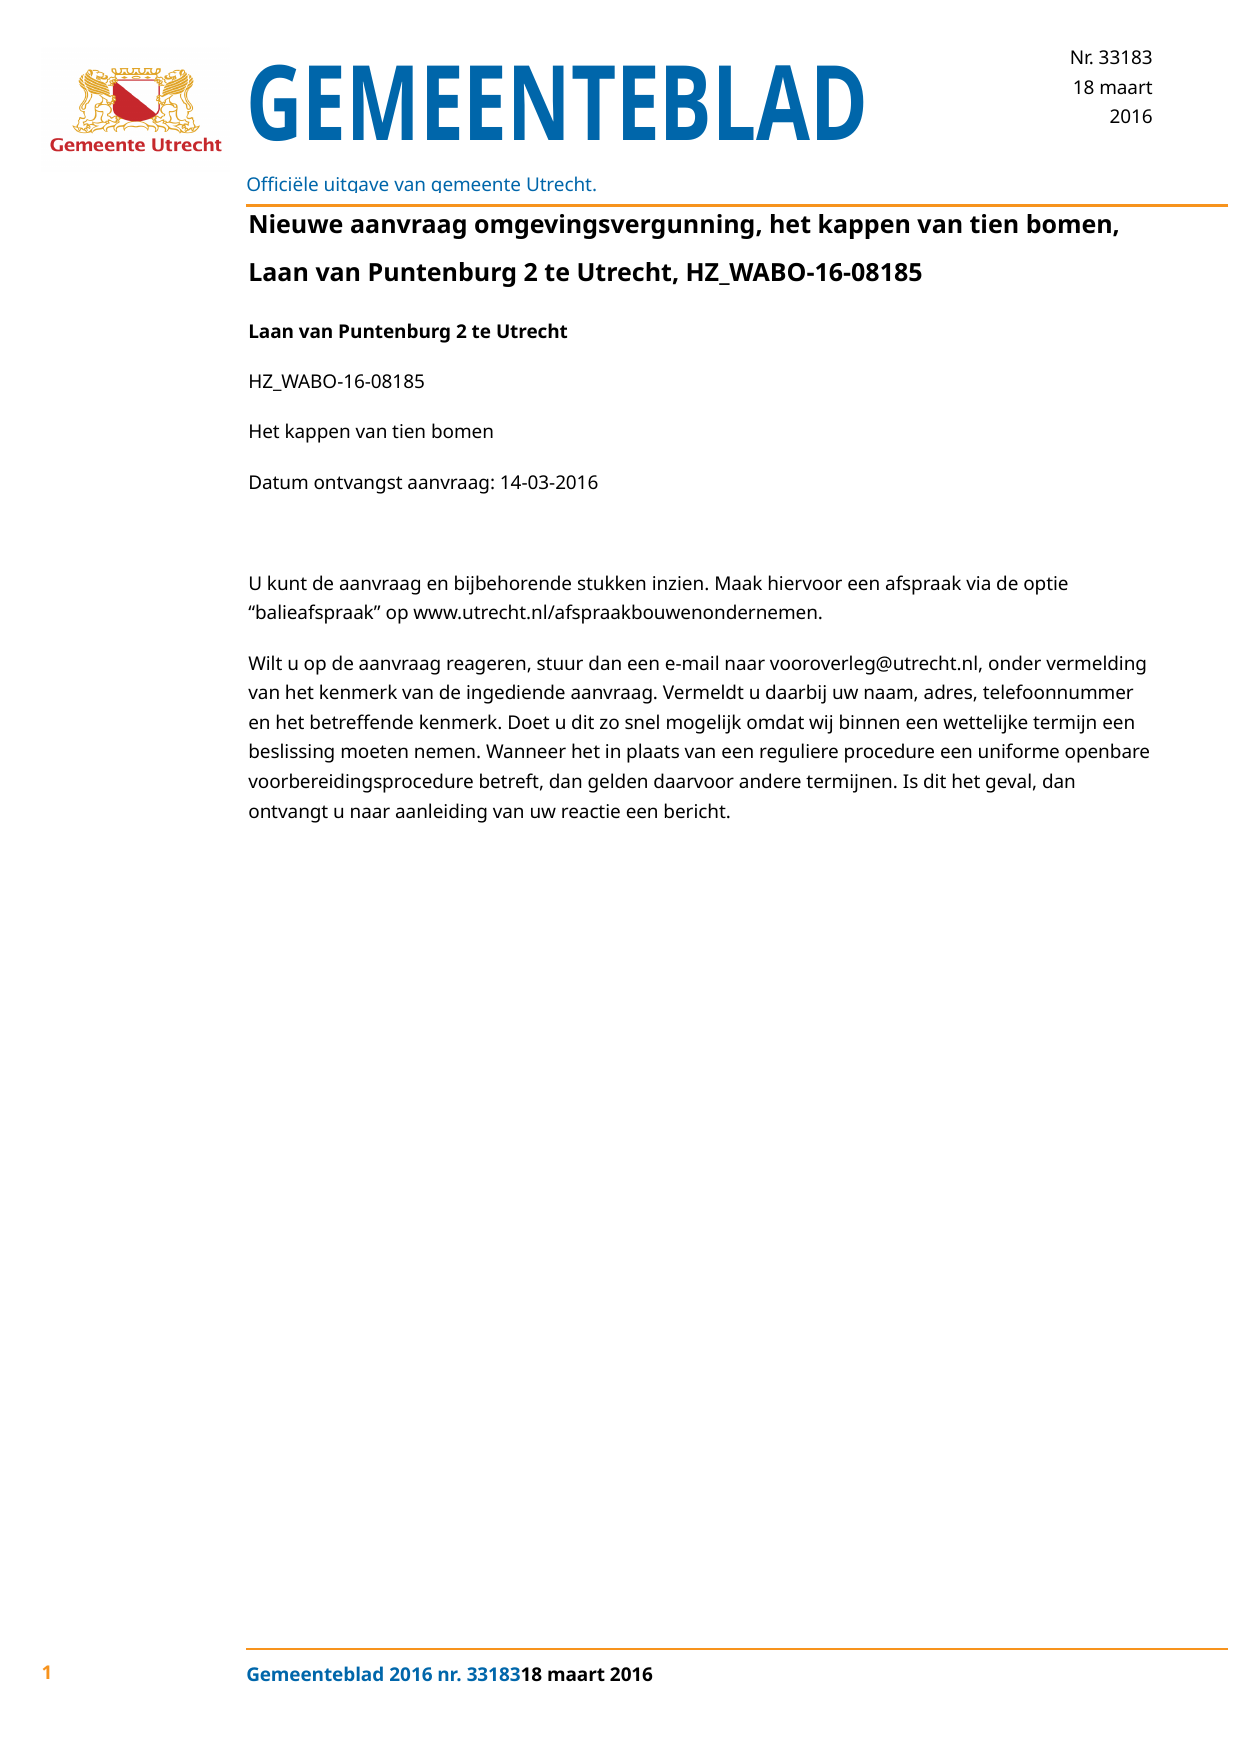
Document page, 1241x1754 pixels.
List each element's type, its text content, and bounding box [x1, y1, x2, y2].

text Laan van Puntenburg 2 te Utrecht [248, 318, 1152, 344]
text Nieuwe aanvraag omgevingsvergunning, het kappen van tien bomen, Laan van Puntenburg 2 te Utrecht, HZ_WABO-16-08185 [248, 207, 1152, 288]
text Datum ontvangst aanvraag: 14-03-2016 [248, 469, 1152, 495]
text Het kappen van tien bomen [248, 419, 1152, 444]
text U kunt de aanvraag en bijbehorende stukken inzien. Maak hiervoor een afspraak via de optie “balieafspraak” op www.utrecht.nl/afspraakbouwenondernemen. [248, 570, 1152, 625]
text HZ_WABO-16-08185 [248, 368, 1152, 394]
picture [41, 47, 231, 172]
text Wilt u op de aanvraag reageren, stuur dan een e-mail naar vooroverleg@utrecht.nl, onder vermelding van het kenmerk van de ingediende aanvraag. Vermeldt u daarbij uw naam, adres, telefoonnummer en het betreffende kenmerk. Doet u dit zo snel mogelijk omdat wij binnen een wettelijke termijn een beslissing moeten nemen. Wanneer het in plaats van een reguliere procedure een uniforme openbare voorbereidingsprocedure betreft, dan gelden daarvoor andere termijnen. Is dit het geval, dan ontvangt u naar aanleiding van uw reactie een bericht. [248, 650, 1152, 824]
